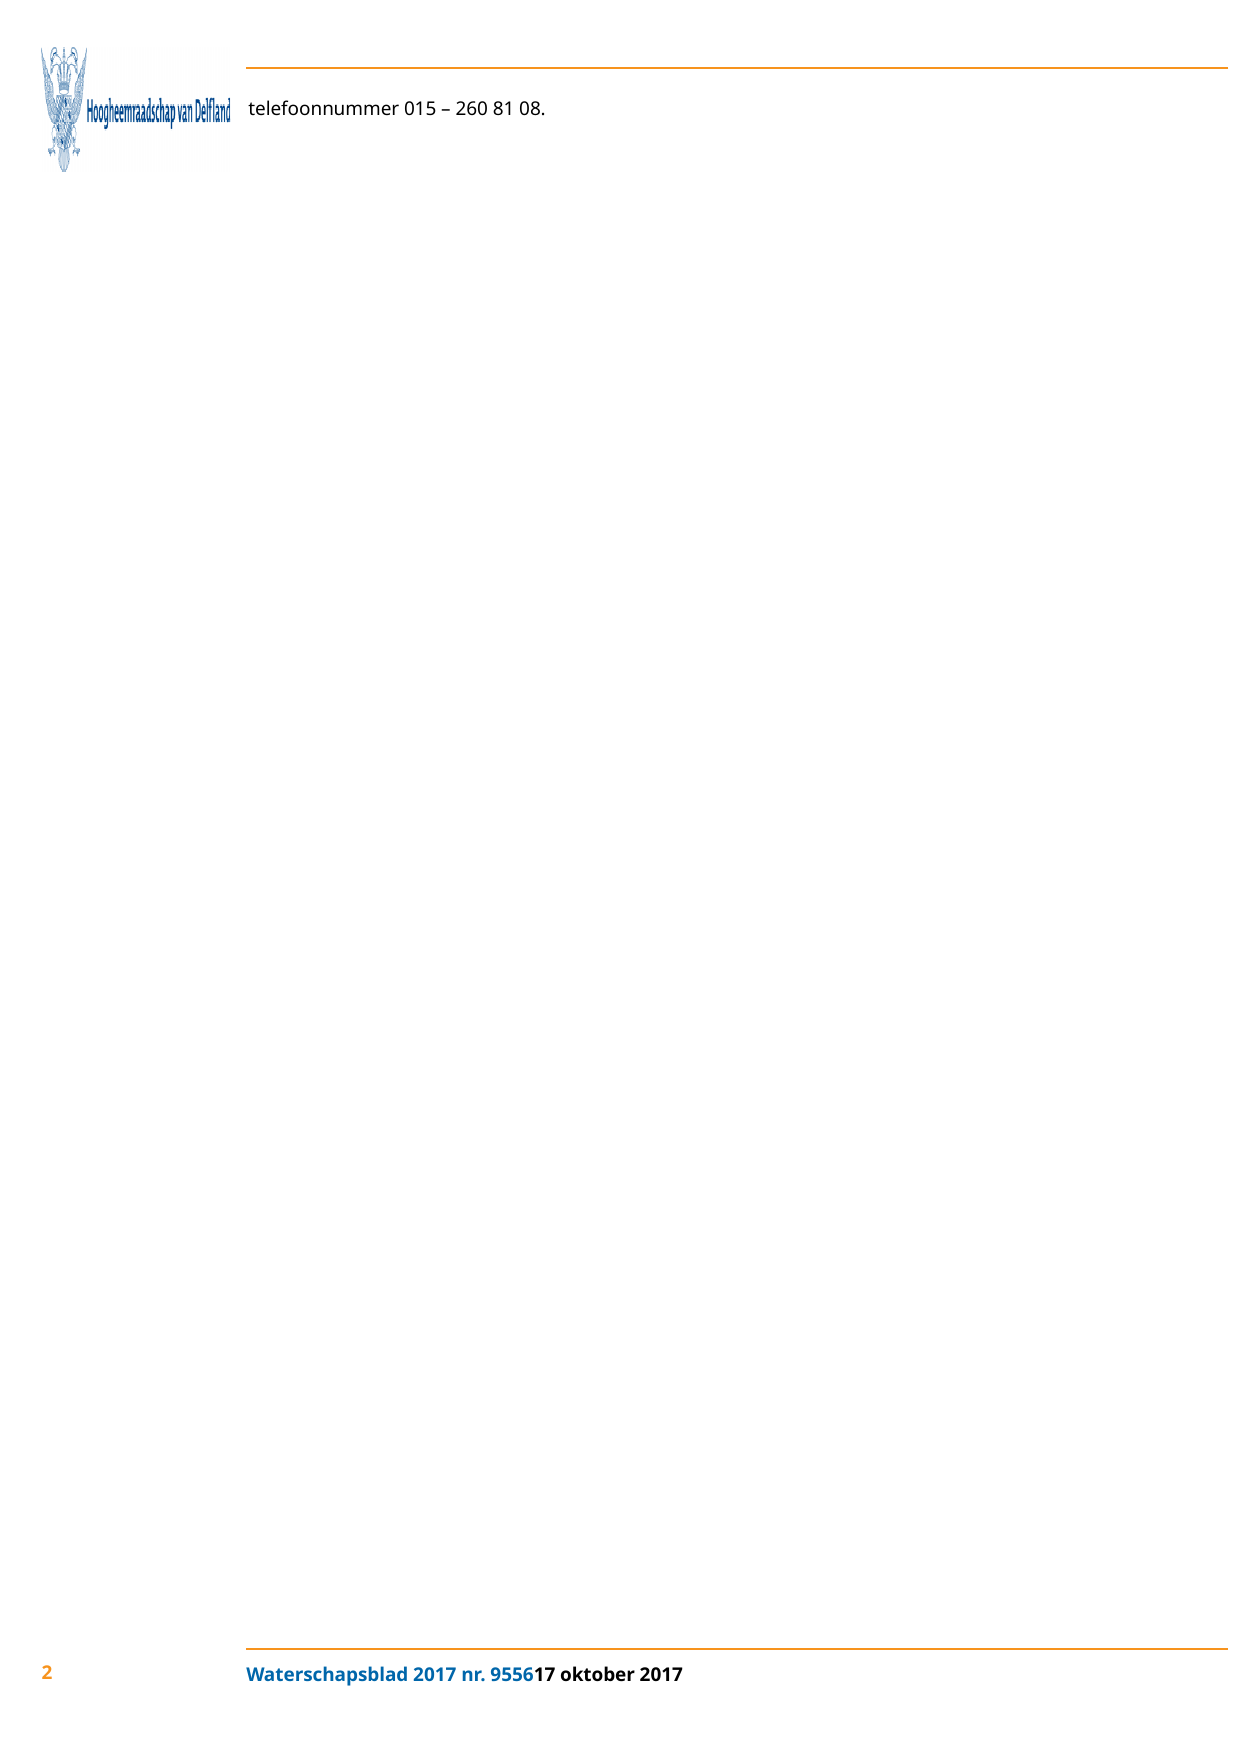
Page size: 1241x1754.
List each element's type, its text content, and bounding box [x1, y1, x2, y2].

picture [41, 47, 231, 172]
text telefoonnummer 015 – 260 81 08. [248, 95, 1152, 121]
